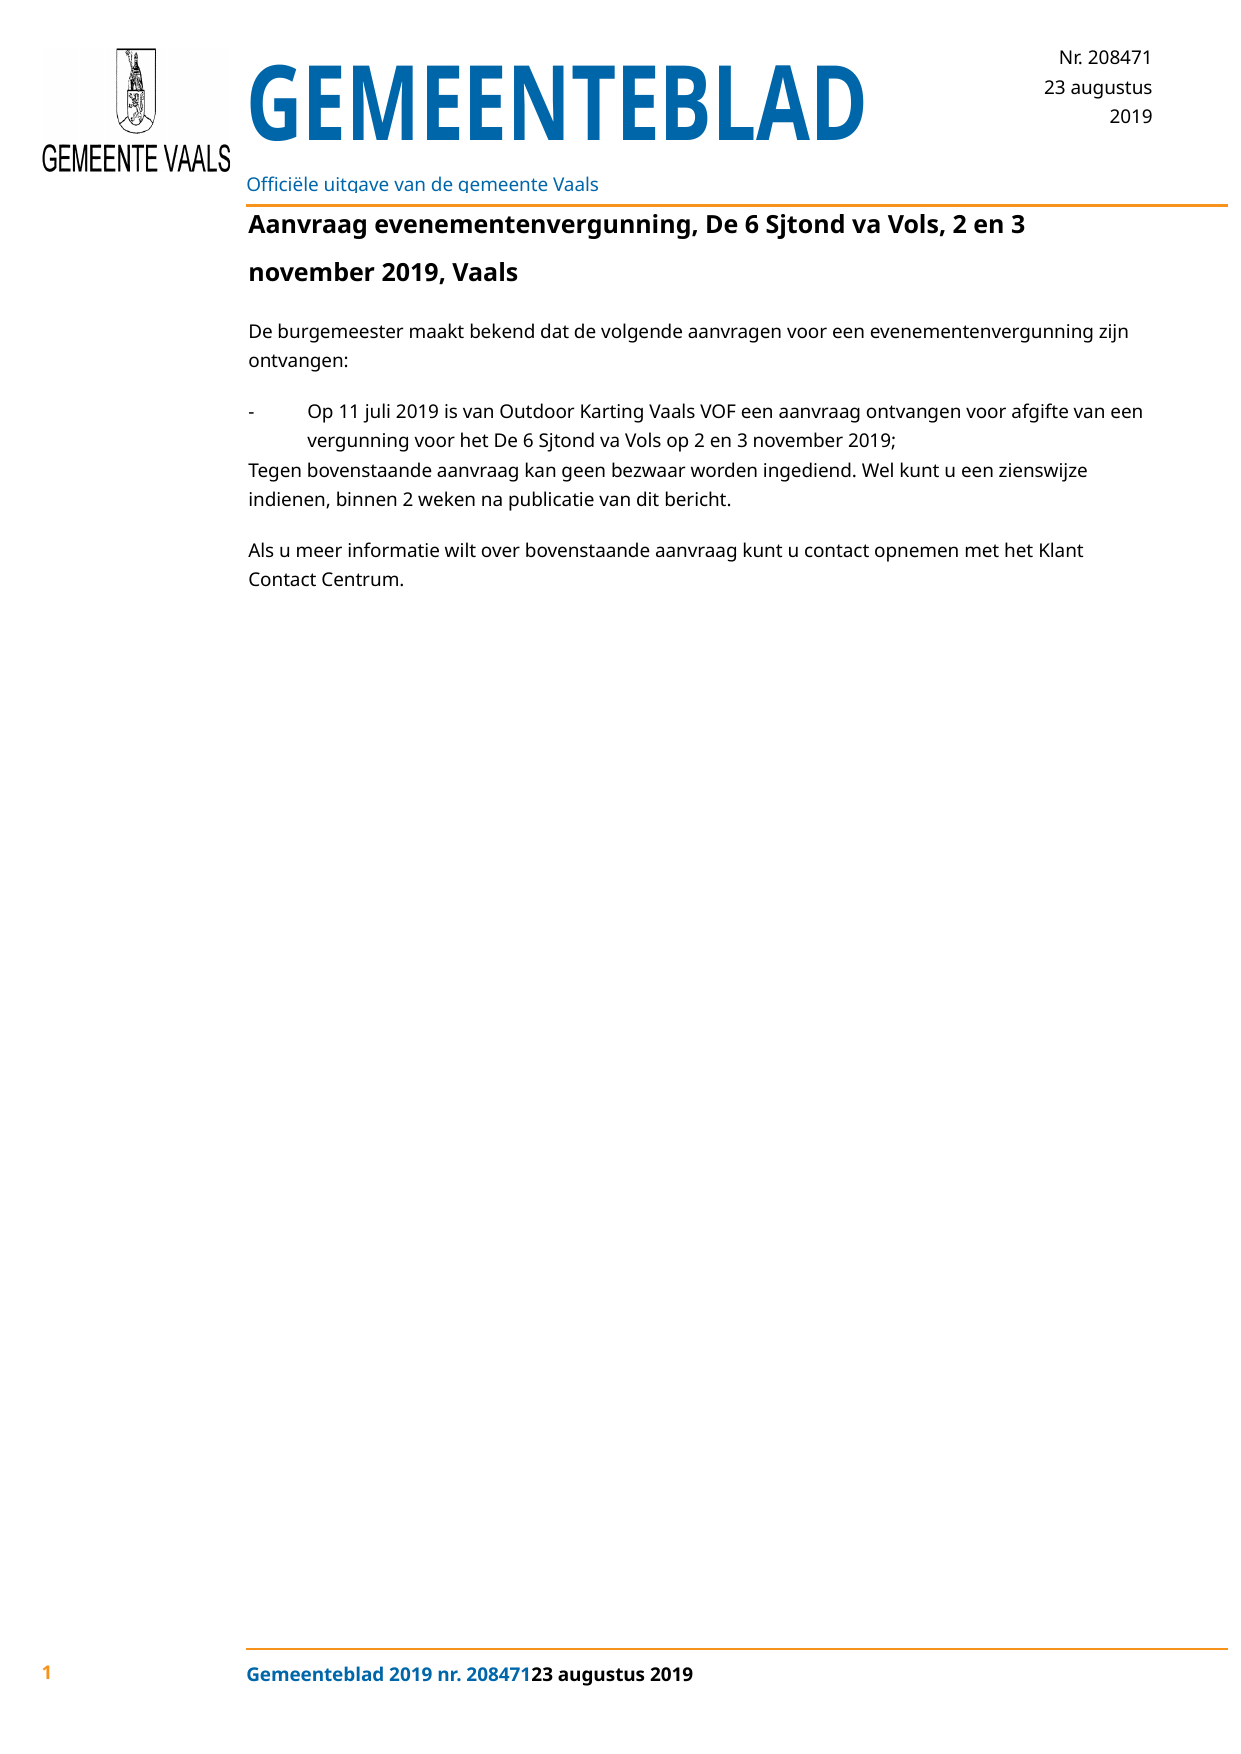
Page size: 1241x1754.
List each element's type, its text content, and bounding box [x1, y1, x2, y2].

picture [41, 47, 231, 172]
list Op 11 juli 2019 is van Outdoor Karting Vaals VOF een aanvraag ontvangen voor afgifte van een vergunning voor het De 6 Sjtond va Vols op 2 en 3 november 2019; [248, 398, 1152, 453]
text Als u meer informatie wilt over bovenstaande aanvraag kunt u contact opnemen met het Klant Contact Centrum. [248, 537, 1152, 592]
text Tegen bovenstaande aanvraag kan geen bezwaar worden ingediend. Wel kunt u een zienswijze indienen, binnen 2 weken na publicatie van dit bericht. [248, 457, 1152, 512]
text Aanvraag evenementenvergunning, De 6 Sjtond va Vols, 2 en 3 november 2019, Vaals [248, 207, 1152, 288]
text De burgemeester maakt bekend dat de volgende aanvragen voor een evenementenvergunning zijn ontvangen: [248, 318, 1152, 373]
